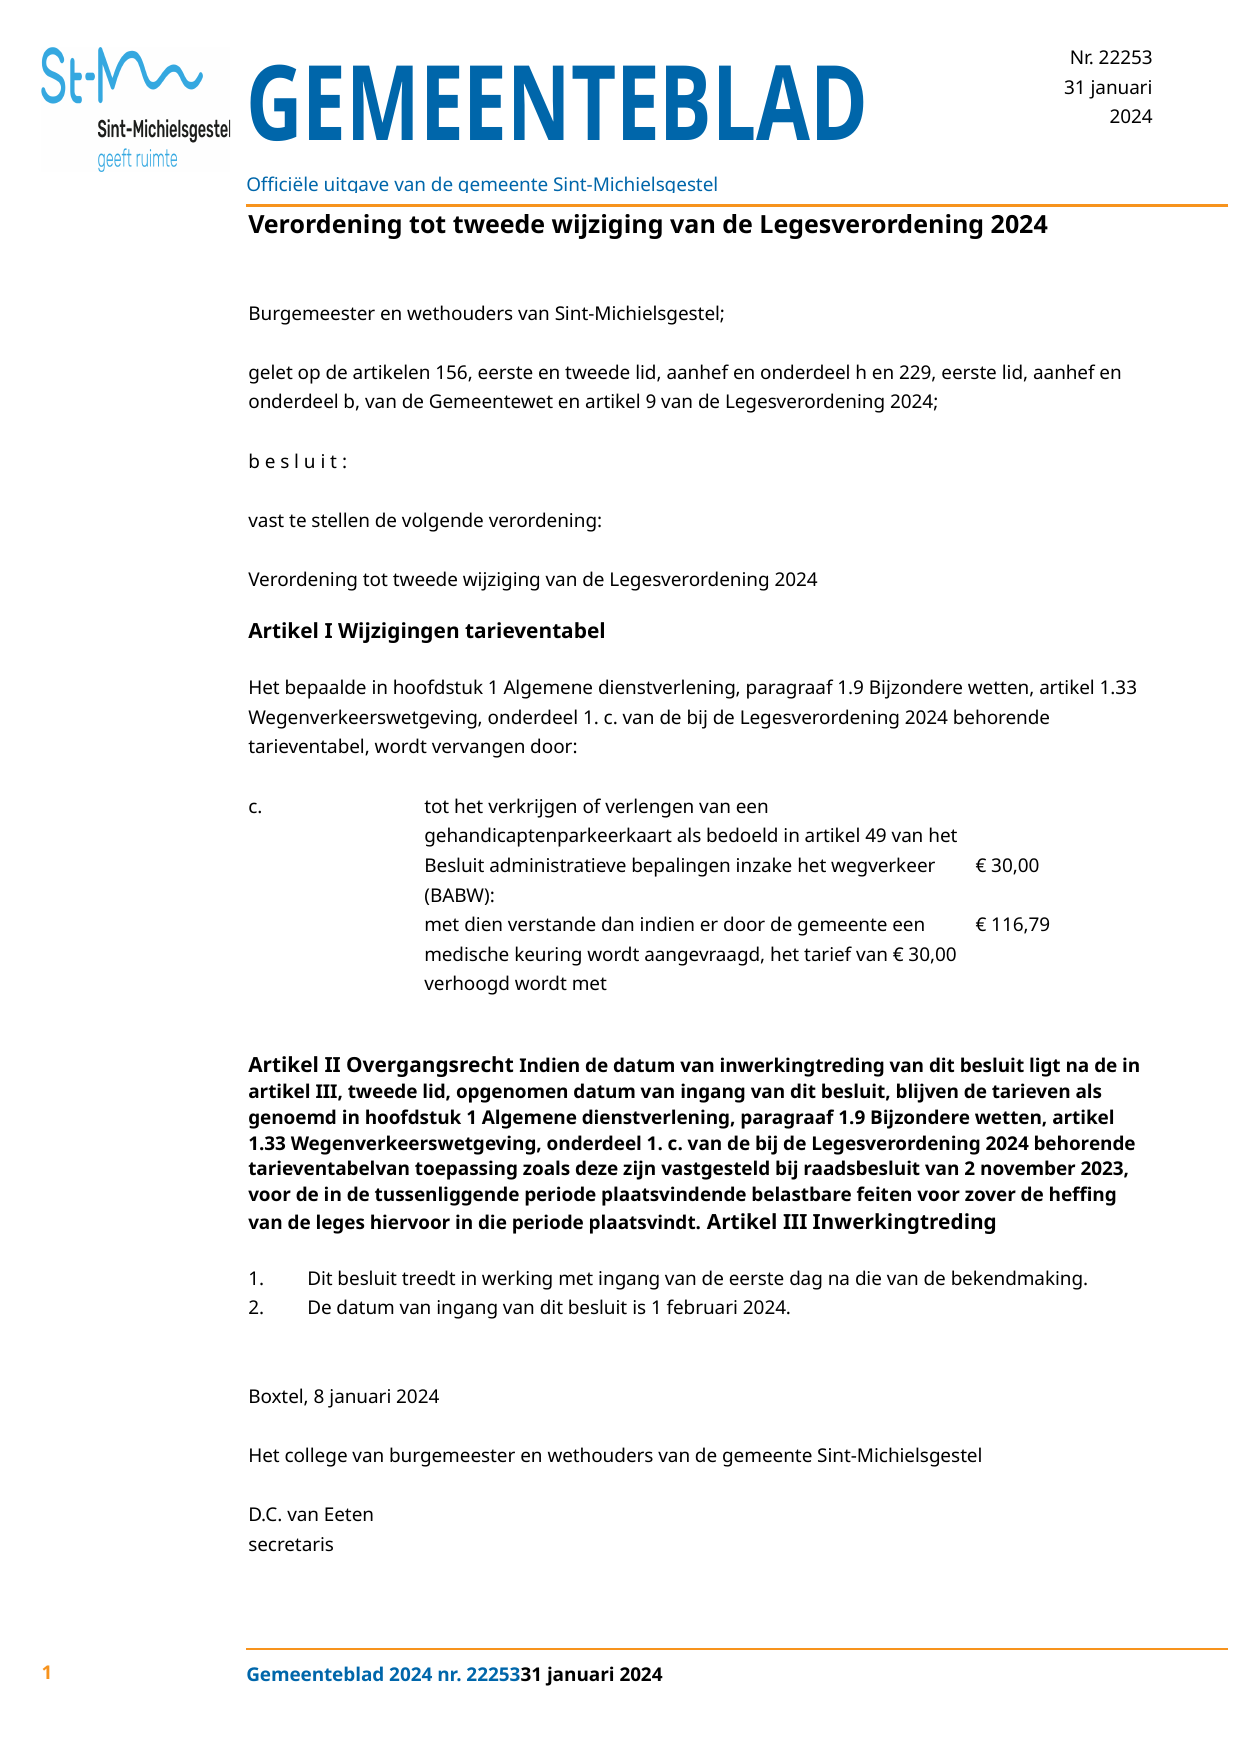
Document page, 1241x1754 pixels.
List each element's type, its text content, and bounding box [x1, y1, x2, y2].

text Artikel I Wijzigingen tarieventabel [248, 617, 1152, 645]
text Verordening tot tweede wijziging van de Legesverordening 2024 [248, 207, 1152, 241]
text gelet op de artikelen 156, eerste en tweede lid, aanhef en onderdeel h en 229, eerste lid, aanhef en onderdeel b, van de Gemeentewet en artikel 9 van de Legesverordening 2024; [248, 359, 1152, 414]
text Burgemeester en wethouders van Sint-Michielsgestel; [248, 300, 1152, 326]
text vast te stellen de volgende verordening: [248, 507, 1152, 533]
text Het college van burgemeester en wethouders van de gemeente Sint-Michielsgestel [248, 1442, 1152, 1468]
text Boxtel, 8 januari 2024 [248, 1383, 1152, 1409]
text Artikel II Overgangsrecht Indien de datum van inwerkingtreding van dit besluit ligt na de in artikel III, tweede lid, opgenomen datum van ingang van dit besluit, blijven de tarieven als genoemd in hoofdstuk 1 Algemene dienstverlening, paragraaf 1.9 Bijzondere wetten, artikel 1.33 Wegenverkeerswetgeving, onderdeel 1. c. van de bij de Legesverordening 2024 behorende tarieventabelvan toepassing zoals deze zijn vastgesteld bij raadsbesluit van 2 november 2023, voor de in de tussenliggende periode plaatsvindende belastbare feiten voor zover de heffing van de leges hiervoor in die periode plaatsvindt. Artikel III Inwerkingtreding [248, 1050, 1152, 1235]
text D.C. van Eeten [248, 1502, 1152, 1527]
table_header c. [248, 793, 424, 996]
list Dit besluit treedt in werking met ingang van de eerste dag na die van de bekendmaking. [248, 1265, 1152, 1291]
text secretaris [248, 1531, 1152, 1557]
text b e s l u i t : [248, 448, 1152, 473]
picture [41, 47, 231, 172]
text Het bepaalde in hoofdstuk 1 Algemene dienstverlening, paragraaf 1.9 Bijzondere wetten, artikel 1.33 Wegenverkeerswetgeving, onderdeel 1. c. van de bij de Legesverordening 2024 behorende tarieventabel, wordt vervangen door: [248, 674, 1152, 759]
table_header tot het verkrijgen of verlengen van een gehandicaptenparkeerkaart als bedoeld in artikel 49 van het Besluit administratieve bepalingen inzake het wegverkeer (BABW): met dien verstande dan indien er door de gemeente een medische keuring wordt aangevraagd, het tarief van € 30,00 verhoogd wordt met [424, 793, 975, 996]
text Verordening tot tweede wijziging van de Legesverordening 2024 [248, 566, 1152, 592]
list De datum van ingang van dit besluit is 1 februari 2024. [248, 1294, 1152, 1320]
table_header € 30,00 € 116,79 [975, 793, 1152, 996]
